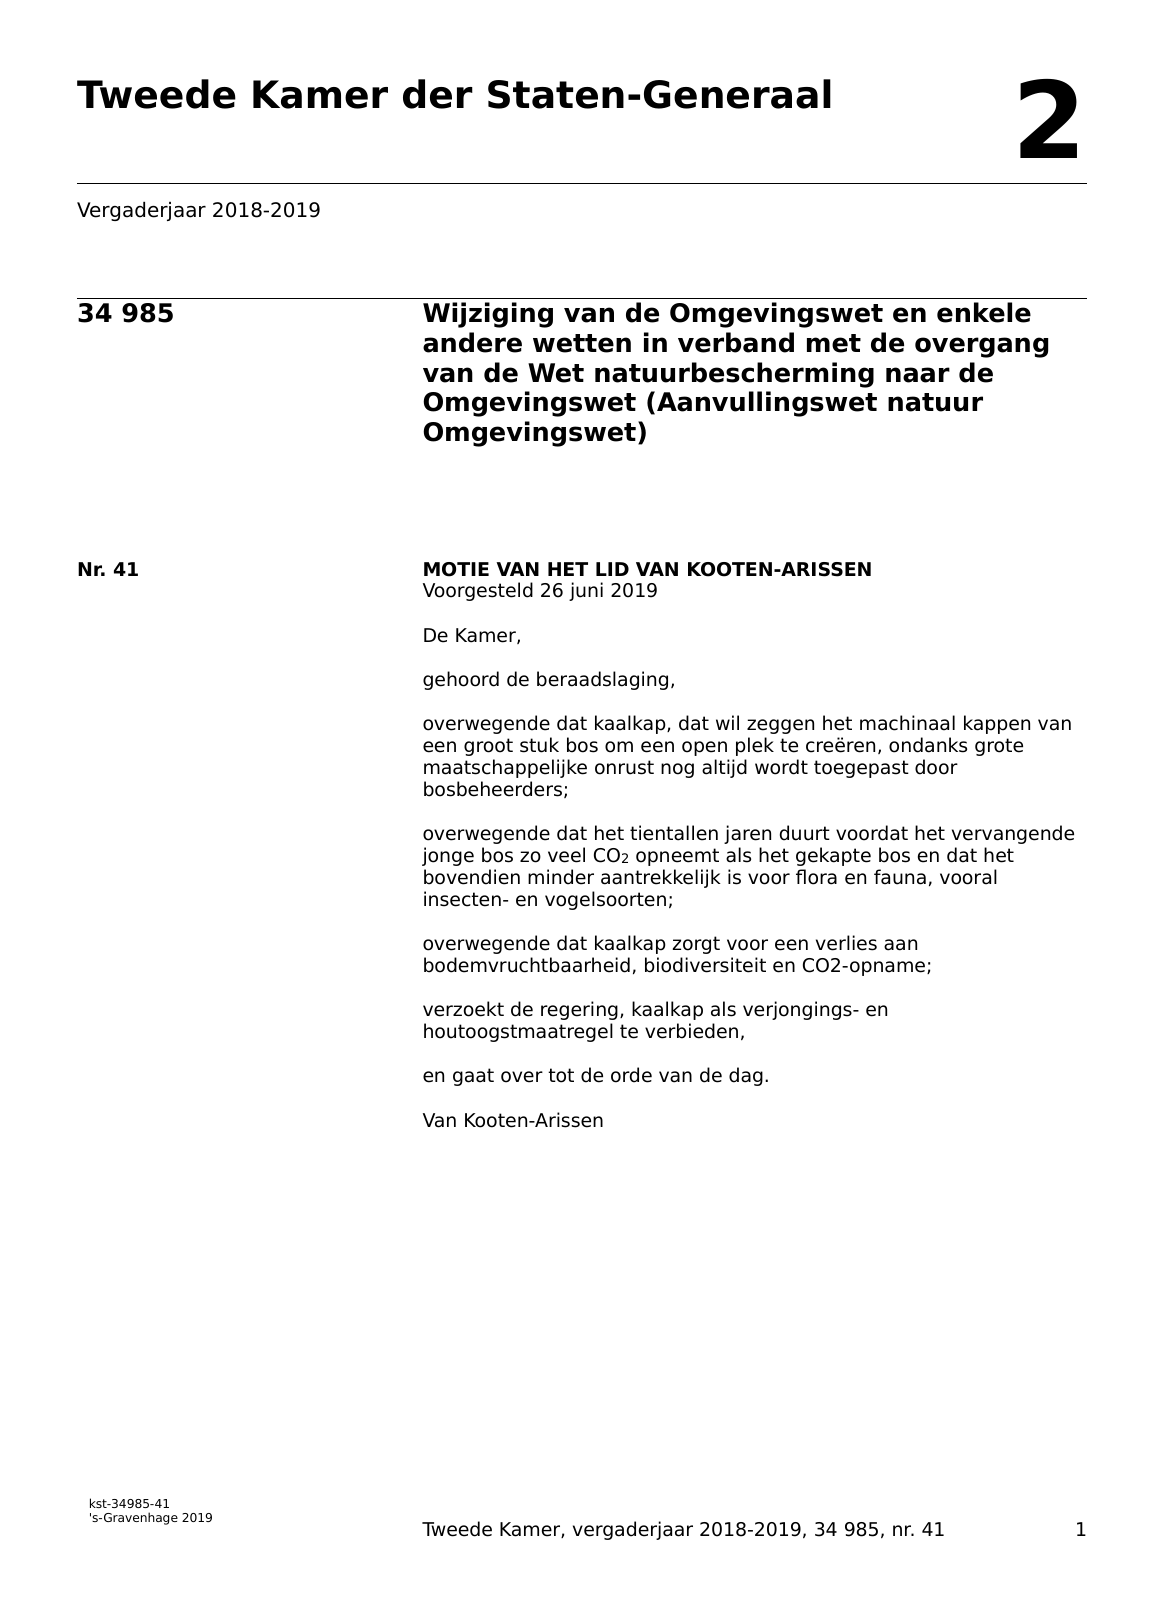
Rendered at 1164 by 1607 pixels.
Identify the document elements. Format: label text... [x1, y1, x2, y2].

text overwegende dat het tientallen jaren duurt voordat het vervangende jonge bos zo veel CO2 opneemt als het gekapte bos en dat het bovendien minder aantrekkelijk is voor flora en fauna, vooral insecten- en vogelsoorten; [422, 823, 1087, 911]
subtitle Nr. 41 MOTIE VAN HET LID VAN KOOTEN-ARISSEN [77, 558, 1087, 580]
text en gaat over tot de orde van de dag. [422, 1065, 1087, 1087]
subtitle 34 985 Wijziging van de Omgevingswet en enkele andere wetten in verband met de overgang van de Wet natuurbescherming naar de Omgevingswet (Aanvullingswet natuur Omgevingswet) [77, 299, 1087, 447]
table_header 2 [886, 59, 1087, 183]
text verzoekt de regering, kaalkap als verjongings- en houtoogstmaatregel te verbieden, [422, 999, 1087, 1043]
text De Kamer, [422, 624, 1087, 647]
text 's-Gravenhage 2019 [88, 1511, 323, 1525]
text Voorgesteld 26 juni 2019 [422, 580, 1087, 602]
table_cell Vergaderjaar 2018-2019 [77, 184, 1087, 298]
text overwegende dat kaalkap zorgt voor een verlies aan bodemvruchtbaarheid, biodiversiteit en CO2-opname; [422, 933, 1087, 977]
table_header Tweede Kamer der Staten-Generaal [77, 59, 886, 183]
text kst-34985-41 [88, 1497, 323, 1511]
text overwegende dat kaalkap, dat wil zeggen het machinaal kappen van een groot stuk bos om een open plek te creëren, ondanks grote maatschappelijke onrust nog altijd wordt toegepast door bosbeheerders; [422, 713, 1087, 801]
text Van Kooten-Arissen [422, 1109, 1087, 1132]
text gehoord de beraadslaging, [422, 669, 1087, 691]
